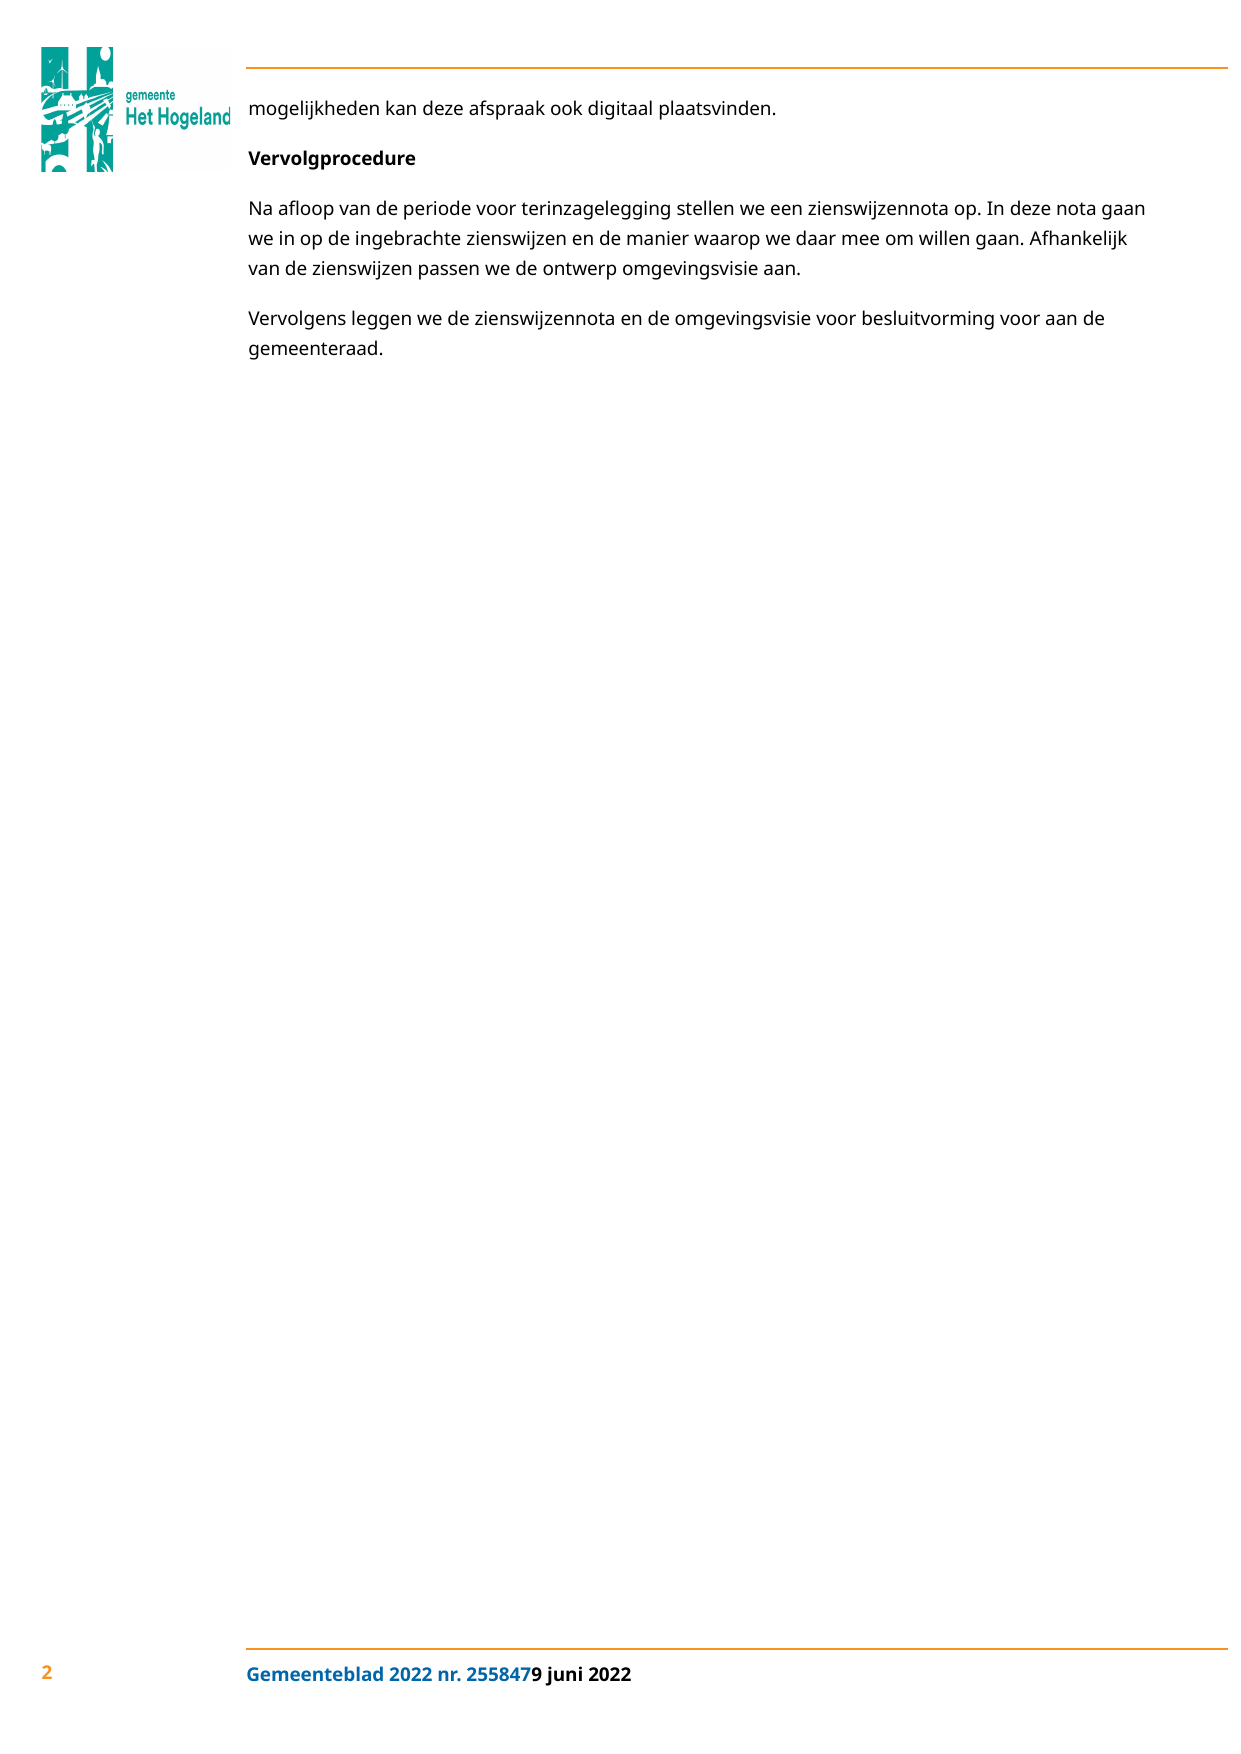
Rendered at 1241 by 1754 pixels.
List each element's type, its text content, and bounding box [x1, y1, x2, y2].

text Na afloop van de periode voor terinzagelegging stellen we een zienswijzennota op. In deze nota gaan we in op de ingebrachte zienswijzen en de manier waarop we daar mee om willen gaan. Afhankelijk van de zienswijzen passen we de ontwerp omgevingsvisie aan. [248, 196, 1152, 281]
text mogelijkheden kan deze afspraak ook digitaal plaatsvinden. [248, 95, 1152, 121]
picture [41, 47, 231, 172]
text Vervolgens leggen we de zienswijzennota en de omgevingsvisie voor besluitvorming voor aan de gemeenteraad. [248, 305, 1152, 361]
text Vervolgprocedure [248, 145, 1152, 171]
